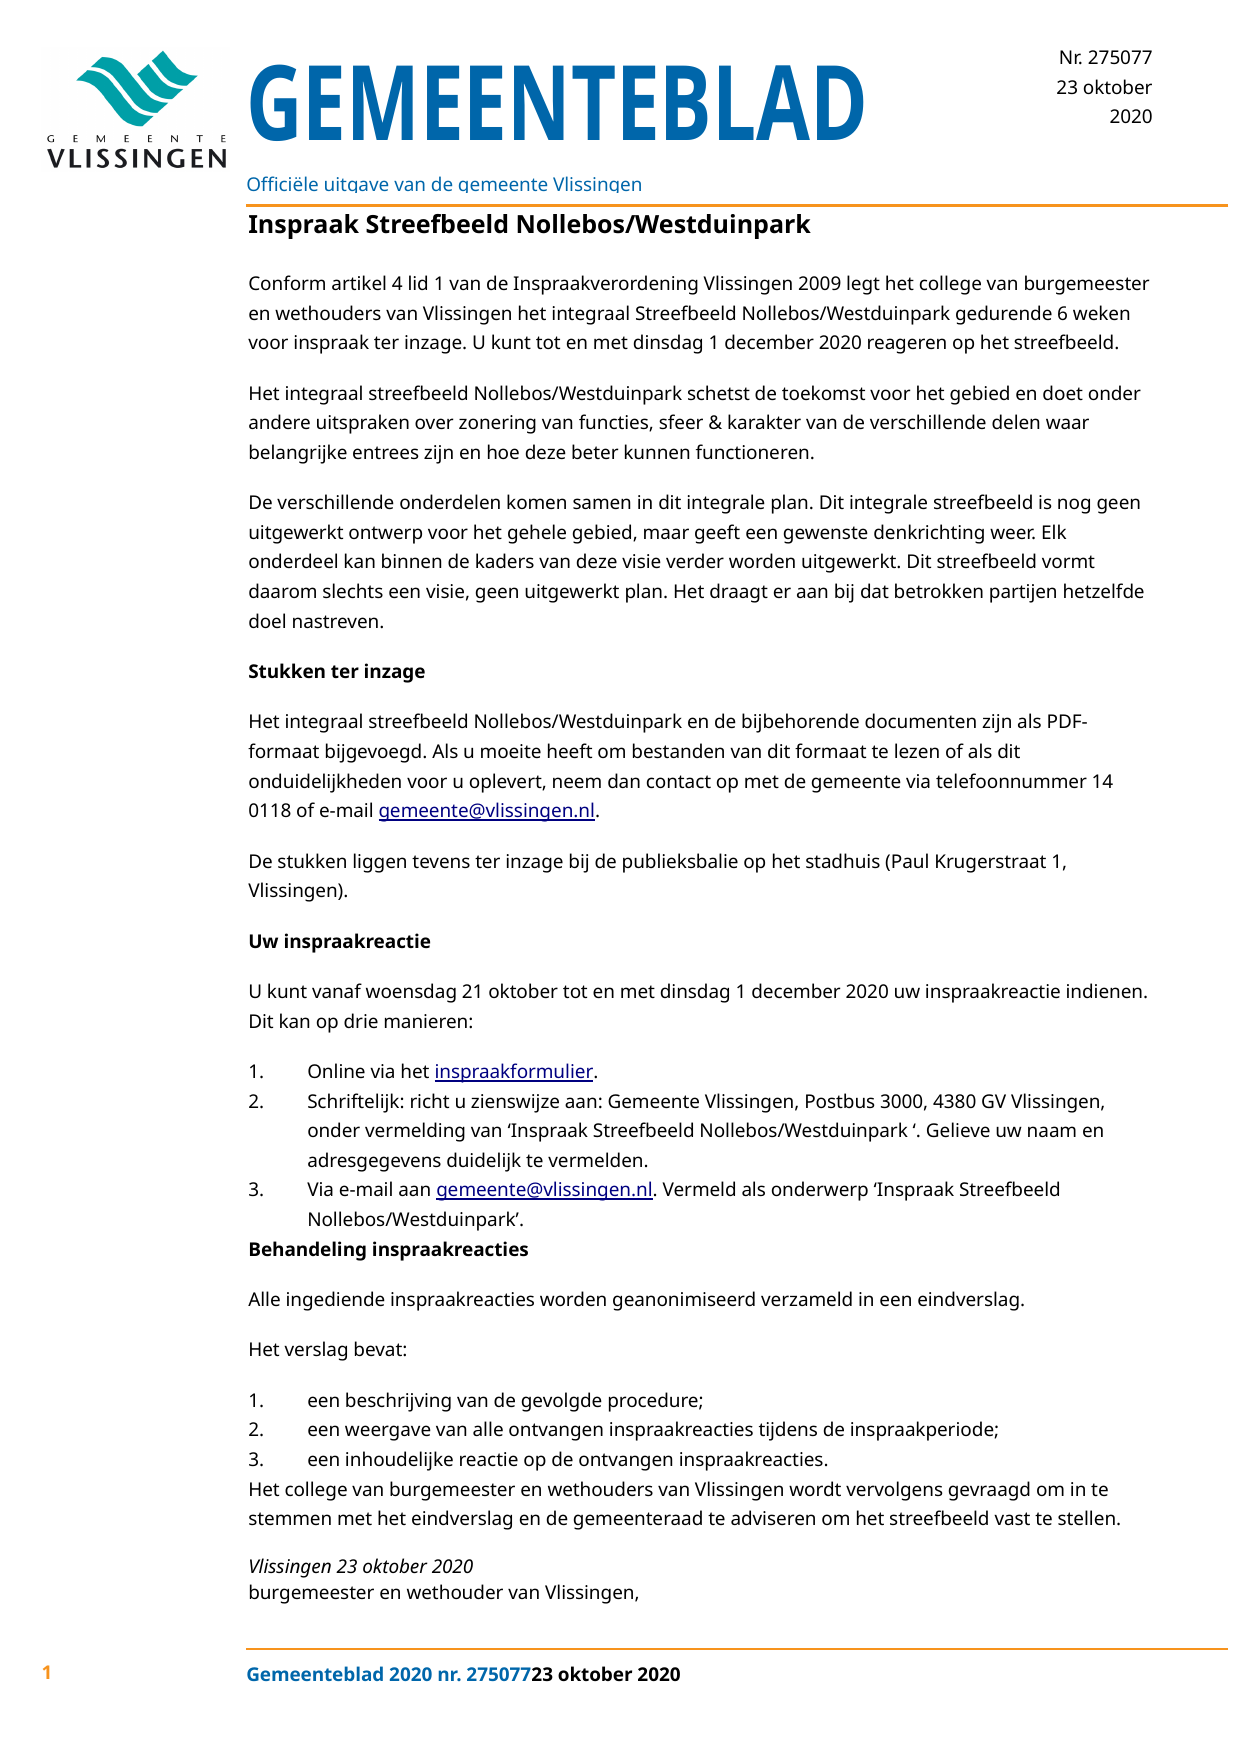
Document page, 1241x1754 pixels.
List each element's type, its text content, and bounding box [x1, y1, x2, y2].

text Stukken ter inzage [248, 658, 1152, 684]
list een weergave van alle ontvangen inspraakreacties tijdens de inspraakperiode; [248, 1417, 1152, 1442]
text Conform artikel 4 lid 1 van de Inspraakverordening Vlissingen 2009 legt het college van burgemeester en wethouders van Vlissingen het integraal Streefbeeld Nollebos/Westduinpark gedurende 6 weken voor inspraak ter inzage. U kunt tot en met dinsdag 1 december 2020 reageren op het streefbeeld. [248, 270, 1152, 355]
text Inspraak Streefbeeld Nollebos/Westduinpark [248, 207, 1152, 241]
text Het college van burgemeester en wethouders van Vlissingen wordt vervolgens gevraagd om in te stemmen met het eindverslag en de gemeenteraad te adviseren om het streefbeeld vast te stellen. [248, 1476, 1152, 1531]
list Via e-mail aan gemeente@vlissingen.nl. Vermeld als onderwerp ‘Inspraak Streefbeeld Nollebos/Westduinpark’. [248, 1177, 1152, 1232]
text U kunt vanaf woensdag 21 oktober tot en met dinsdag 1 december 2020 uw inspraakreactie indienen. Dit kan op drie manieren: [248, 978, 1152, 1033]
text Behandeling inspraakreacties [248, 1236, 1152, 1261]
text De verschillende onderdelen komen samen in dit integrale plan. Dit integrale streefbeeld is nog geen uitgewerkt ontwerp voor het gehele gebied, maar geeft een gewenste denkrichting weer. Elk onderdeel kan binnen de kaders van deze visie verder worden uitgewerkt. Dit streefbeeld vormt daarom slechts een visie, geen uitgewerkt plan. Het draagt er aan bij dat betrokken partijen hetzelfde doel nastreven. [248, 489, 1152, 633]
list een inhoudelijke reactie op de ontvangen inspraakreacties. [248, 1446, 1152, 1472]
picture [41, 47, 231, 172]
text burgemeester en wethouder van Vlissingen, [248, 1579, 1152, 1604]
list Schriftelijk: richt u zienswijze aan: Gemeente Vlissingen, Postbus 3000, 4380 GV Vlissingen, onder vermelding van ‘Inspraak Streefbeeld Nollebos/Westduinpark ‘. Gelieve uw naam en adresgegevens duidelijk te vermelden. [248, 1088, 1152, 1173]
list een beschrijving van de gevolgde procedure; [248, 1387, 1152, 1413]
text De stukken liggen tevens ter inzage bij de publieksbalie op het stadhuis (Paul Krugerstraat 1, Vlissingen). [248, 848, 1152, 903]
text Het integraal streefbeeld Nollebos/Westduinpark en de bijbehorende documenten zijn als PDF-formaat bijgevoegd. Als u moeite heeft om bestanden van dit formaat te lezen of als dit onduidelijkheden voor u oplevert, neem dan contact op met de gemeente via telefoonnummer 14 0118 of e-mail gemeente@vlissingen.nl. [248, 709, 1152, 823]
text Uw inspraakreactie [248, 928, 1152, 953]
text Alle ingediende inspraakreacties worden geanonimiseerd verzameld in een eindverslag. [248, 1286, 1152, 1312]
text Het verslag bevat: [248, 1337, 1152, 1362]
list Online via het inspraakformulier. [248, 1058, 1152, 1084]
text Vlissingen 23 oktober 2020 [248, 1553, 1152, 1579]
text Het integraal streefbeeld Nollebos/Westduinpark schetst de toekomst voor het gebied en doet onder andere uitspraken over zonering van functies, sfeer & ka­rakter van de verschillende delen waar belangrijke entrees zijn en hoe deze beter kunnen functione­ren. [248, 380, 1152, 465]
